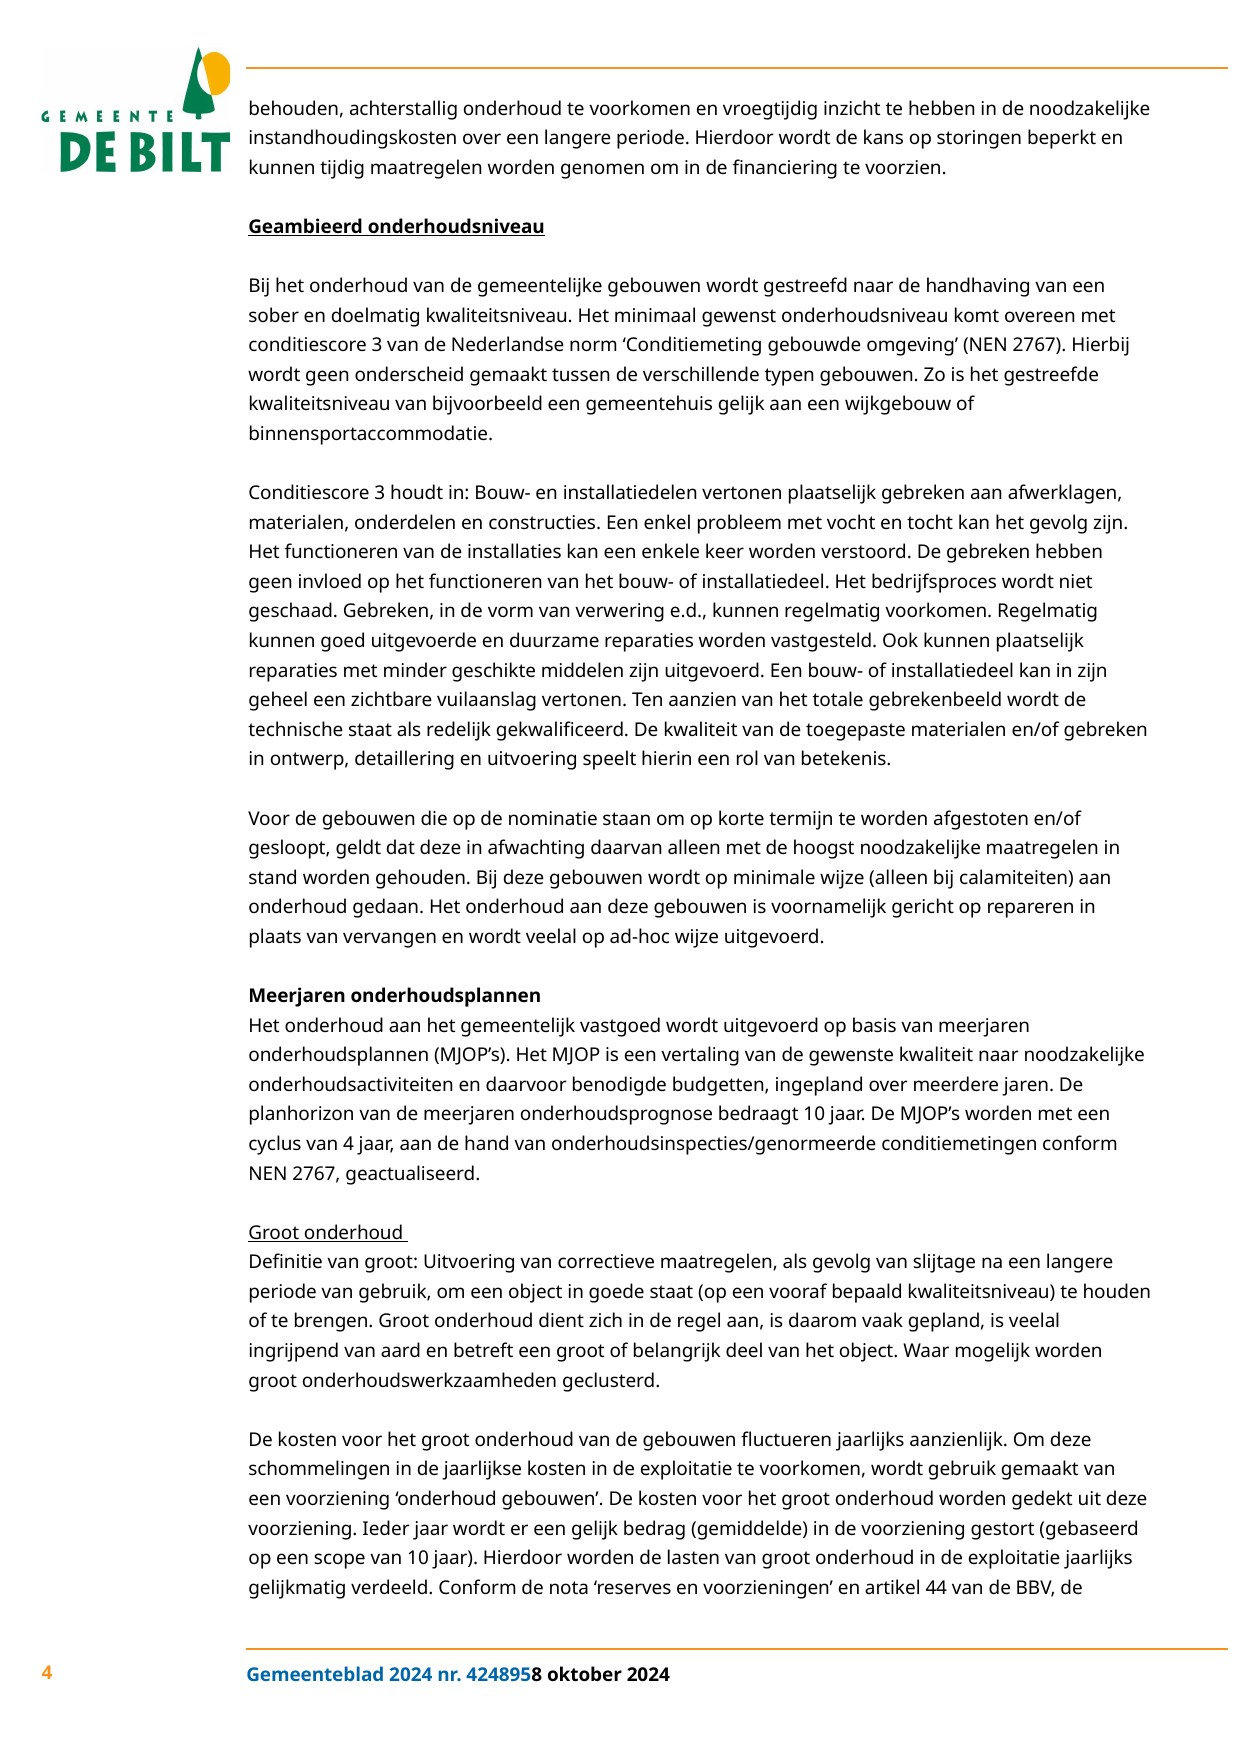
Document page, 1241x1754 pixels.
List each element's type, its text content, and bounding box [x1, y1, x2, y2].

text Meerjaren onderhoudsplannen [248, 982, 1152, 1008]
text Conditiescore 3 houdt in: Bouw- en installatiedelen vertonen plaatselijk gebreken aan afwerklagen, materialen, onderdelen en constructies. Een enkel probleem met vocht en tocht kan het gevolg zijn. Het functioneren van de installaties kan een enkele keer worden verstoord. De gebreken hebben geen invloed op het functioneren van het bouw- of installatiedeel. Het bedrijfsproces wordt niet geschaad. Gebreken, in de vorm van verwering e.d., kunnen regelmatig voorkomen. Regelmatig kunnen goed uitgevoerde en duurzame reparaties worden vastgesteld. Ook kunnen plaatselijk reparaties met minder geschikte middelen zijn uitgevoerd. Een bouw- of installatiedeel kan in zijn geheel een zichtbare vuilaanslag vertonen. Ten aanzien van het totale gebrekenbeeld wordt de technische staat als redelijk gekwalificeerd. De kwaliteit van de toegepaste materialen en/of gebreken in ontwerp, detaillering en uitvoering speelt hierin een rol van betekenis. [248, 479, 1152, 771]
text Geambieerd onderhoudsniveau [248, 213, 1152, 239]
text Bij het onderhoud van de gemeentelijke gebouwen wordt gestreefd naar de handhaving van een sober en doelmatig kwaliteitsniveau. Het minimaal gewenst onderhoudsniveau komt overeen met conditiescore 3 van de Nederlandse norm ‘Conditiemeting gebouwde omgeving’ (NEN 2767). Hierbij wordt geen onderscheid gemaakt tussen de verschillende typen gebouwen. Zo is het gestreefde kwaliteitsniveau van bijvoorbeeld een gemeentehuis gelijk aan een wijkgebouw of binnensportaccommodatie. [248, 272, 1152, 446]
text Definitie van groot: Uitvoering van correctieve maatregelen, als gevolg van slijtage na een langere periode van gebruik, om een object in goede staat (op een vooraf bepaald kwaliteitsniveau) te houden of te brengen. Groot onderhoud dient zich in de regel aan, is daarom vaak gepland, is veelal ingrijpend van aard en betreft een groot of belangrijk deel van het object. Waar mogelijk worden groot onderhoudswerkzaamheden geclusterd. [248, 1248, 1152, 1393]
text Het onderhoud aan het gemeentelijk vastgoed wordt uitgevoerd op basis van meerjaren onderhoudsplannen (MJOP’s). Het MJOP is een vertaling van de gewenste kwaliteit naar noodzakelijke onderhoudsactiviteiten en daarvoor benodigde budgetten, ingepland over meerdere jaren. De planhorizon van de meerjaren onderhoudsprognose bedraagt 10 jaar. De MJOP’s worden met een cyclus van 4 jaar, aan de hand van onderhoudsinspecties/genormeerde conditiemetingen conform NEN 2767, geactualiseerd. [248, 1012, 1152, 1186]
text Voor de gebouwen die op de nominatie staan om op korte termijn te worden afgestoten en/of gesloopt, geldt dat deze in afwachting daarvan alleen met de hoogst noodzakelijke maatregelen in stand worden gehouden. Bij deze gebouwen wordt op minimale wijze (alleen bij calamiteiten) aan onderhoud gedaan. Het onderhoud aan deze gebouwen is voornamelijk gericht op repareren in plaats van vervangen en wordt veelal op ad-hoc wijze uitgevoerd. [248, 805, 1152, 949]
text Groot onderhoud [248, 1219, 1152, 1245]
text behouden, achterstallig onderhoud te voorkomen en vroegtijdig inzicht te hebben in de noodzakelijke instandhoudingskosten over een langere periode. Hierdoor wordt de kans op storingen beperkt en kunnen tijdig maatregelen worden genomen om in de financiering te voorzien. [248, 95, 1152, 180]
text De kosten voor het groot onderhoud van de gebouwen fluctueren jaarlijks aanzienlijk. Om deze schommelingen in de jaarlijkse kosten in de exploitatie te voorkomen, wordt gebruik gemaakt van een voorziening ‘onderhoud gebouwen’. De kosten voor het groot onderhoud worden gedekt uit deze voorziening. Ieder jaar wordt er een gelijk bedrag (gemiddelde) in de voorziening gestort (gebaseerd op een scope van 10 jaar). Hierdoor worden de lasten van groot onderhoud in de exploitatie jaarlijks gelijkmatig verdeeld. Conform de nota ‘reserves en voorzieningen’ en artikel 44 van de BBV, de [248, 1426, 1152, 1600]
picture [41, 47, 231, 172]
